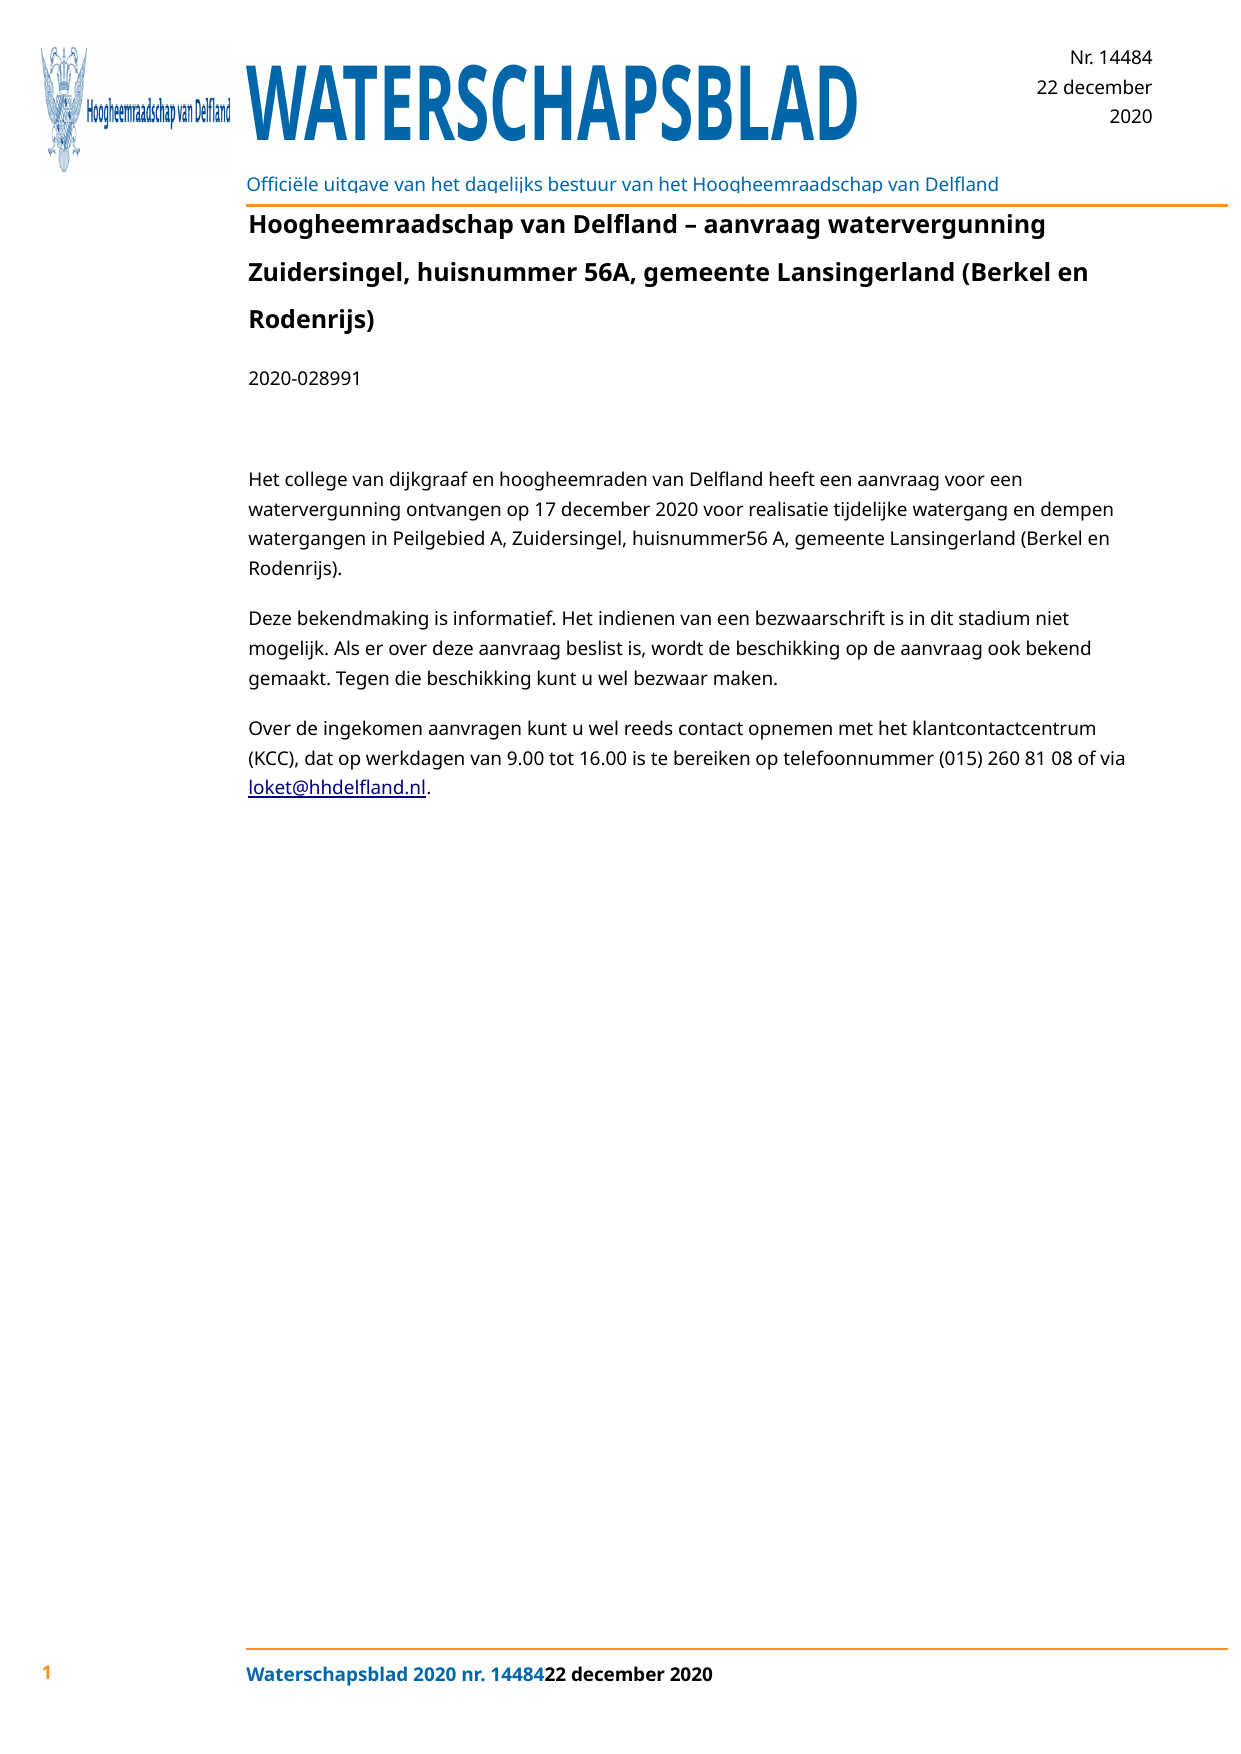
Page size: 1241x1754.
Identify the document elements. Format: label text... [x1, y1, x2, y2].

text Hoogheemraadschap van Delfland – aanvraag watervergunning Zuidersingel, huisnummer 56A, gemeente Lansingerland (Berkel en Rodenrijs) [248, 207, 1152, 336]
text Over de ingekomen aanvragen kunt u wel reeds contact opnemen met het klantcontactcentrum (KCC), dat op werkdagen van 9.00 tot 16.00 is te bereiken op telefoonnummer (015) 260 81 08 of via loket@hhdelfland.nl. [248, 715, 1152, 800]
text Het college van dijkgraaf en hoogheemraden van Delfland heeft een aanvraag voor een watervergunning ontvangen op 17 december 2020 voor realisatie tijdelijke watergang en dempen watergangen in Peilgebied A, Zuidersingel, huisnummer56 A, gemeente Lansingerland (Berkel en Rodenrijs). [248, 466, 1152, 581]
text 2020-028991 [248, 366, 1152, 391]
text Deze bekendmaking is informatief. Het indienen van een bezwaarschrift is in dit stadium niet mogelijk. Als er over deze aanvraag beslist is, wordt de beschikking op de aanvraag ook bekend gemaakt. Tegen die beschikking kunt u wel bezwaar maken. [248, 606, 1152, 690]
picture [41, 47, 231, 172]
